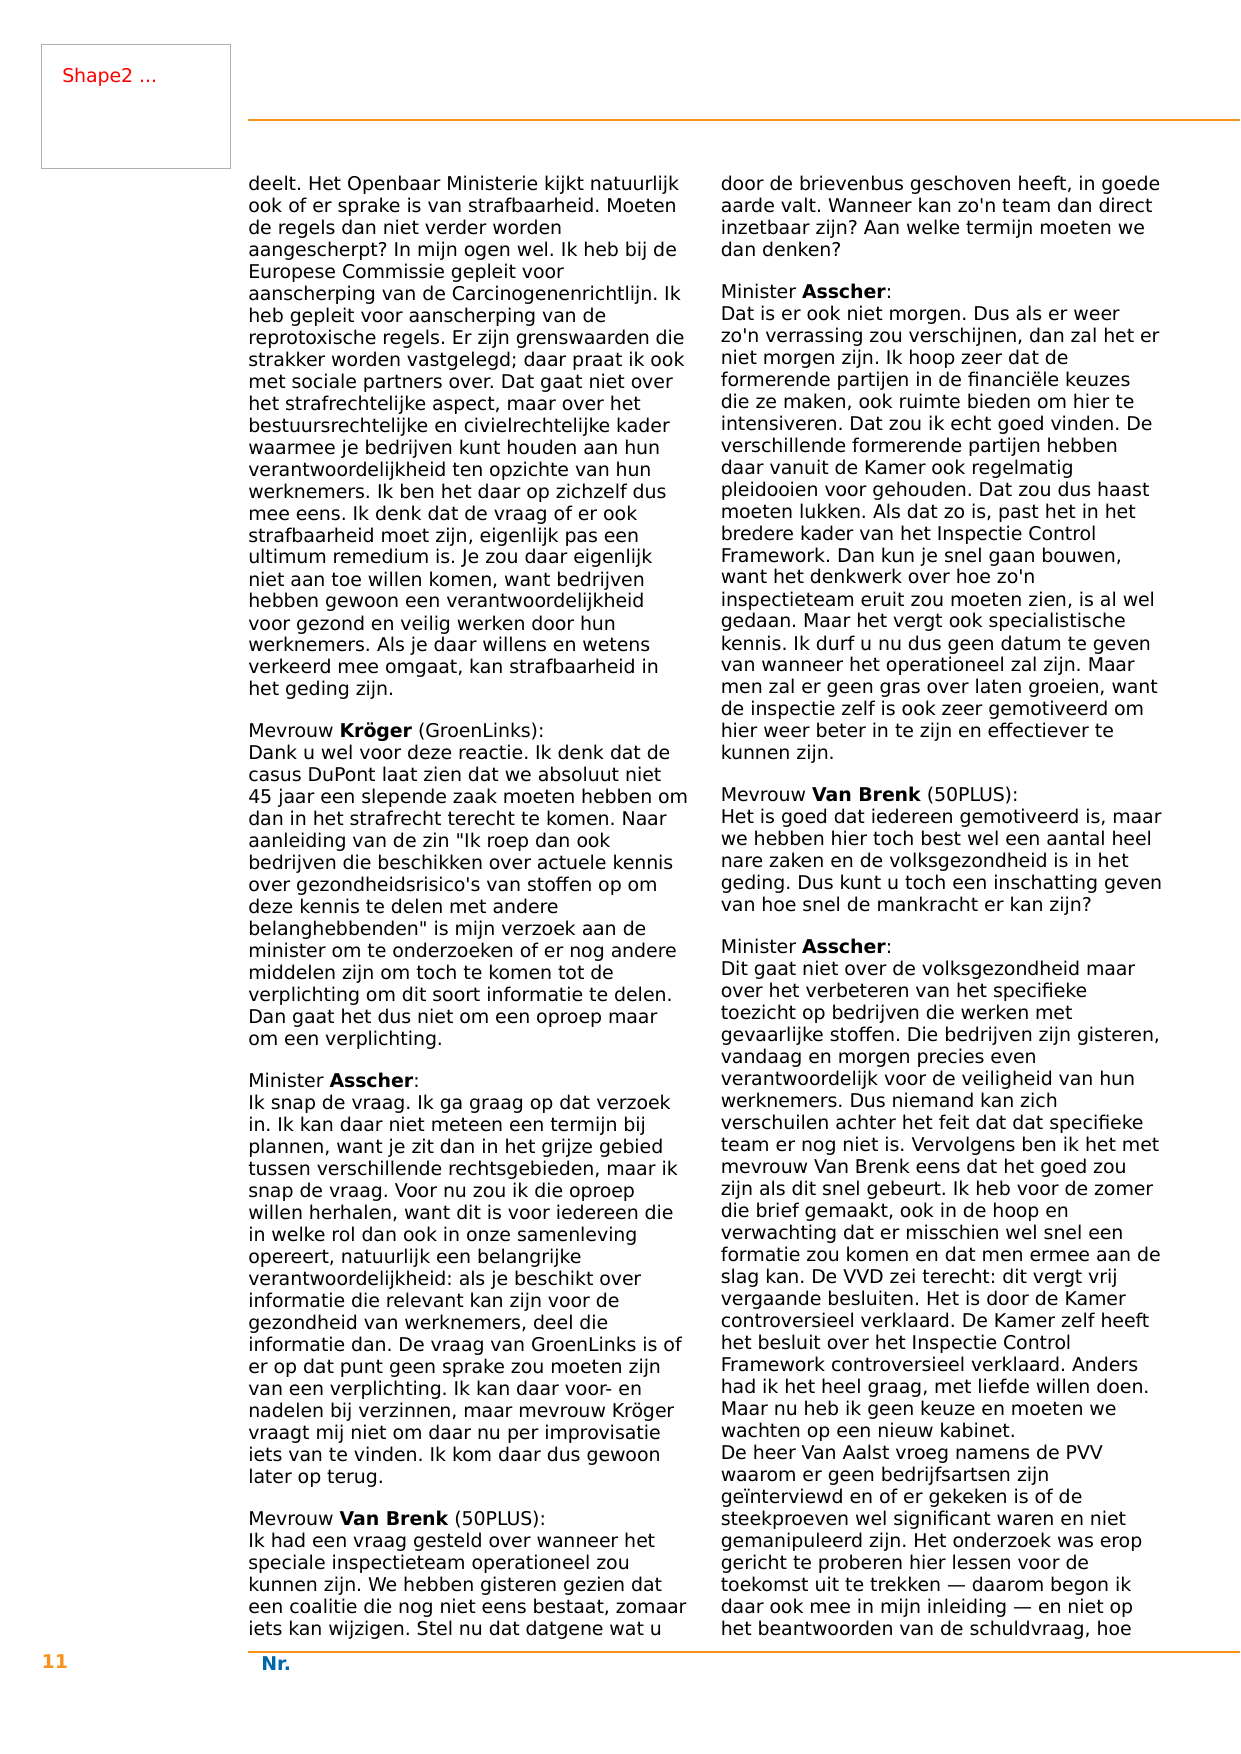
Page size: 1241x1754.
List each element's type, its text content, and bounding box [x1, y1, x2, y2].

text door de brievenbus geschoven heeft, in goede aarde valt. Wanneer kan zo'n team dan direct inzetbaar zijn? Aan welke termijn moeten we dan denken? [721, 173, 1163, 261]
text Dank u wel voor deze reactie. Ik denk dat de casus DuPont laat zien dat we absoluut niet 45 jaar een slepende zaak moeten hebben om dan in het strafrecht terecht te komen. Naar aanleiding van de zin "Ik roep dan ook bedrijven die beschikken over actuele kennis over gezondheidsrisico's van stoffen op om deze kennis te delen met andere belanghebbenden" is mijn verzoek aan de minister om te onderzoeken of er nog andere middelen zijn om toch te komen tot de verplichting om dit soort informatie te delen. Dan gaat het dus niet om een oproep maar om een verplichting. [248, 742, 691, 1050]
text Dat is er ook niet morgen. Dus als er weer zo'n verrassing zou verschijnen, dan zal het er niet morgen zijn. Ik hoop zeer dat de formerende partijen in de financiële keuzes die ze maken, ook ruimte bieden om hier te intensiveren. Dat zou ik echt goed vinden. De verschillende formerende partijen hebben daar vanuit de Kamer ook regelmatig pleidooien voor gehouden. Dat zou dus haast moeten lukken. Als dat zo is, past het in het bredere kader van het Inspectie Control Framework. Dan kun je snel gaan bouwen, want het denkwerk over hoe zo'n inspectieteam eruit zou moeten zien, is al wel gedaan. Maar het vergt ook specialistische kennis. Ik durf u nu dus geen datum te geven van wanneer het operationeel zal zijn. Maar men zal er geen gras over laten groeien, want de inspectie zelf is ook zeer gemotiveerd om hier weer beter in te zijn en effectiever te kunnen zijn. [721, 303, 1163, 764]
text Ik had een vraag gesteld over wanneer het speciale inspectieteam operationeel zou kunnen zijn. We hebben gisteren gezien dat een coalitie die nog niet eens bestaat, zomaar iets kan wijzigen. Stel nu dat datgene wat u [248, 1529, 691, 1639]
text Minister Asscher: [248, 1070, 691, 1092]
text Mevrouw Van Brenk (50PLUS): [721, 784, 1163, 806]
text Minister Asscher: [721, 281, 1163, 303]
text Mevrouw Van Brenk (50PLUS): [248, 1508, 691, 1529]
text deelt. Het Openbaar Ministerie kijkt natuurlijk ook of er sprake is van strafbaarheid. Moeten de regels dan niet verder worden aangescherpt? In mijn ogen wel. Ik heb bij de Europese Commissie gepleit voor aanscherping van de Carcinogenenrichtlijn. Ik heb gepleit voor aanscherping van de reprotoxische regels. Er zijn grenswaarden die strakker worden vastgelegd; daar praat ik ook met sociale partners over. Dat gaat niet over het strafrechtelijke aspect, maar over het bestuursrechtelijke en civielrechtelijke kader waarmee je bedrijven kunt houden aan hun verantwoordelijkheid ten opzichte van hun werknemers. Ik ben het daar op zichzelf dus mee eens. Ik denk dat de vraag of er ook strafbaarheid moet zijn, eigenlijk pas een ultimum remedium is. Je zou daar eigenlijk niet aan toe willen komen, want bedrijven hebben gewoon een verantwoordelijkheid voor gezond en veilig werken door hun werknemers. Als je daar willens en wetens verkeerd mee omgaat, kan strafbaarheid in het geding zijn. [248, 173, 691, 700]
text Het is goed dat iedereen gemotiveerd is, maar we hebben hier toch best wel een aantal heel nare zaken en de volksgezondheid is in het geding. Dus kunt u toch een inschatting geven van hoe snel de mankracht er kan zijn? [721, 806, 1163, 916]
text Mevrouw Kröger (GroenLinks): [248, 720, 691, 742]
text Minister Asscher: [721, 936, 1163, 958]
text De heer Van Aalst vroeg namens de PVV waarom er geen bedrijfsartsen zijn geïnterviewd en of er gekeken is of de steekproeven wel significant waren en niet gemanipuleerd zijn. Het onderzoek was erop gericht te proberen hier lessen voor de toekomst uit te trekken — daarom begon ik daar ook mee in mijn inleiding — en niet op het beantwoorden van de schuldvraag, hoe [721, 1442, 1163, 1639]
text Ik snap de vraag. Ik ga graag op dat verzoek in. Ik kan daar niet meteen een termijn bij plannen, want je zit dan in het grijze gebied tussen verschillende rechtsgebieden, maar ik snap de vraag. Voor nu zou ik die oproep willen herhalen, want dit is voor iedereen die in welke rol dan ook in onze samenleving opereert, natuurlijk een belangrijke verantwoordelijkheid: als je beschikt over informatie die relevant kan zijn voor de gezondheid van werknemers, deel die informatie dan. De vraag van GroenLinks is of er op dat punt geen sprake zou moeten zijn van een verplichting. Ik kan daar voor- en nadelen bij verzinnen, maar mevrouw Kröger vraagt mij niet om daar nu per improvisatie iets van te vinden. Ik kom daar dus gewoon later op terug. [248, 1092, 691, 1488]
text Dit gaat niet over de volksgezondheid maar over het verbeteren van het specifieke toezicht op bedrijven die werken met gevaarlijke stoffen. Die bedrijven zijn gisteren, vandaag en morgen precies even verantwoordelijk voor de veiligheid van hun werknemers. Dus niemand kan zich verschuilen achter het feit dat dat specifieke team er nog niet is. Vervolgens ben ik het met mevrouw Van Brenk eens dat het goed zou zijn als dit snel gebeurt. Ik heb voor de zomer die brief gemaakt, ook in de hoop en verwachting dat er misschien wel snel een formatie zou komen en dat men ermee aan de slag kan. De VVD zei terecht: dit vergt vrij vergaande besluiten. Het is door de Kamer controversieel verklaard. De Kamer zelf heeft het besluit over het Inspectie Control Framework controversieel verklaard. Anders had ik het heel graag, met liefde willen doen. Maar nu heb ik geen keuze en moeten we wachten op een nieuw kabinet. [721, 958, 1163, 1442]
